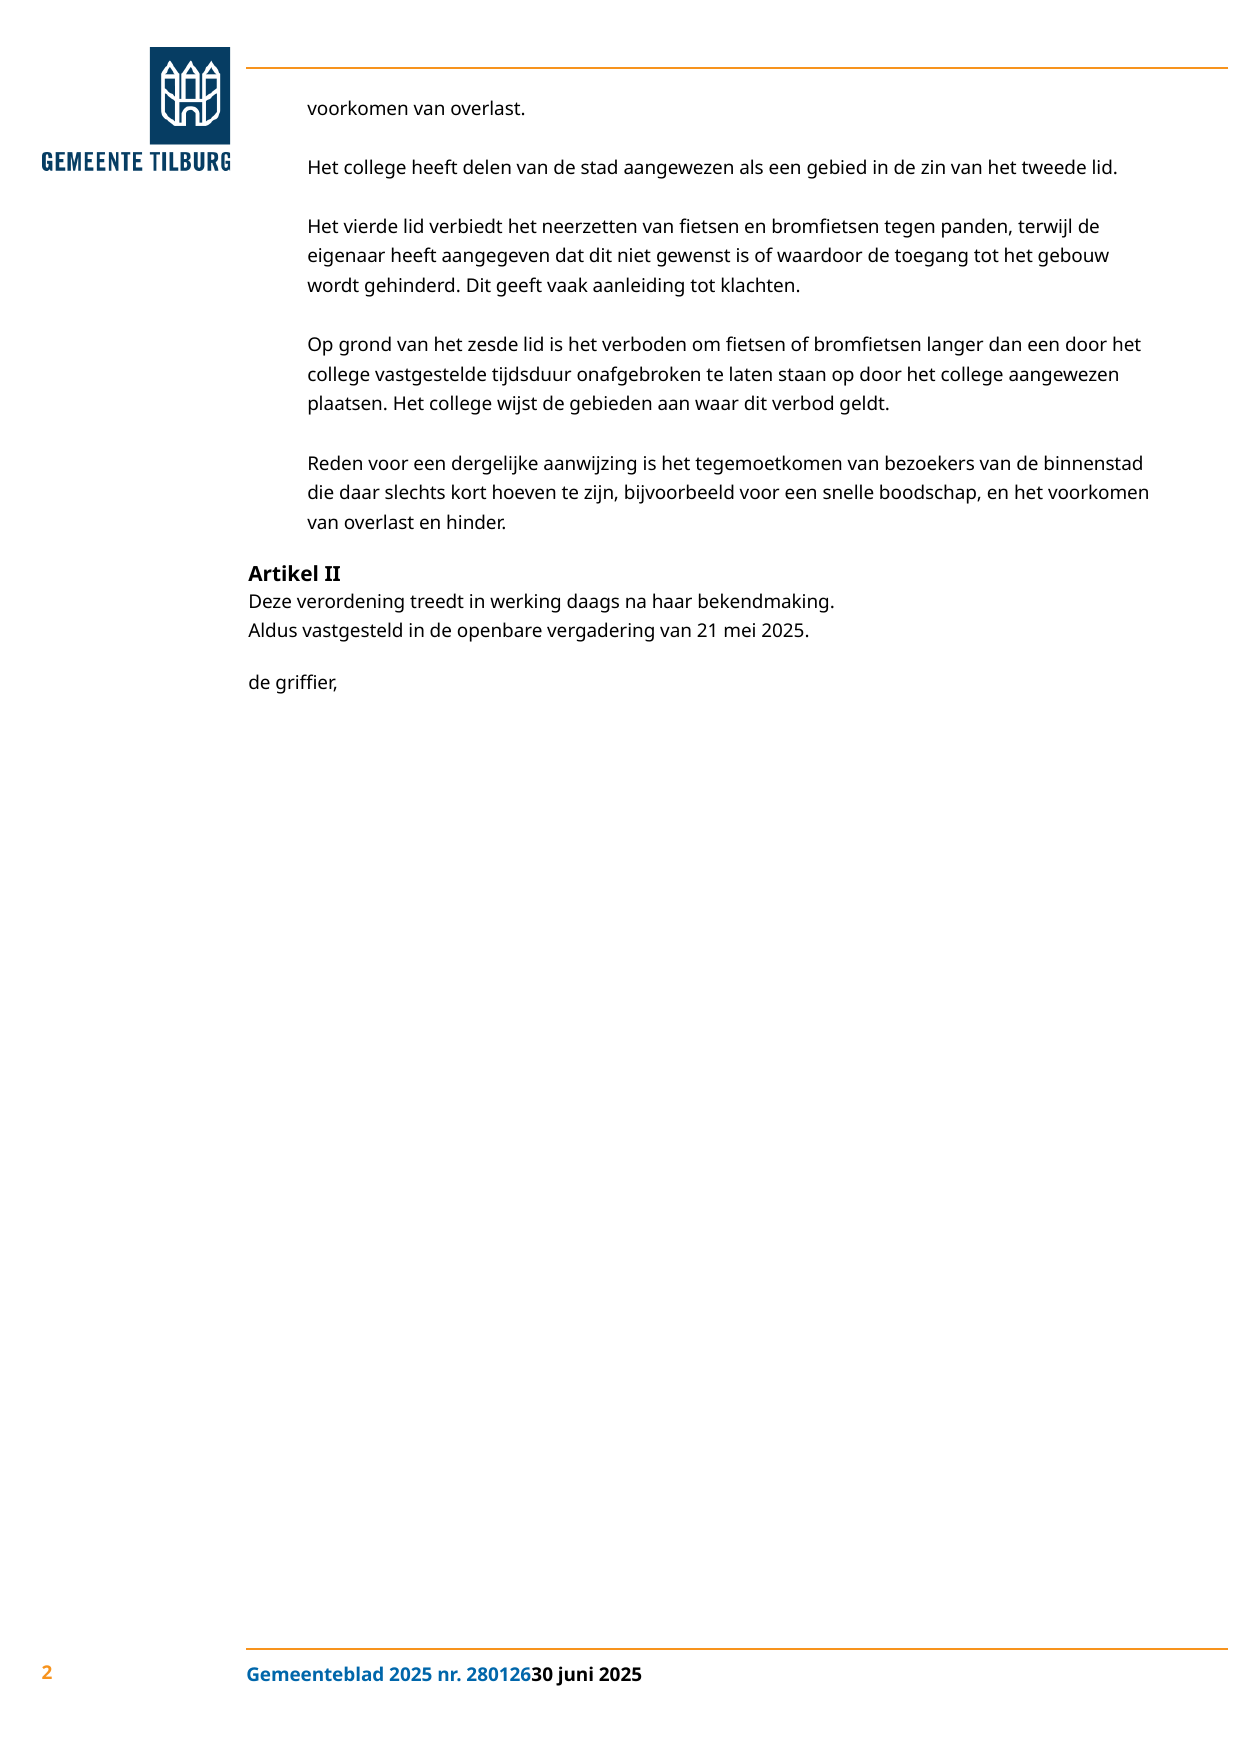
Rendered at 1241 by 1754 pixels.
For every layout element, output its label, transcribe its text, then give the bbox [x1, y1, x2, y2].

text Artikel II [248, 559, 1152, 588]
text Deze verordening treedt in werking daags na haar bekendmaking. [248, 588, 1152, 613]
list Op grond van het zesde lid is het verboden om fietsen of bromfietsen langer dan een door het college vastgestelde tijdsduur onafgebroken te laten staan op door het college aangewezen plaatsen. Het college wijst de gebieden aan waar dit verbod geldt. [248, 331, 1152, 416]
list voorkomen van overlast. [248, 95, 1152, 121]
list Het college heeft delen van de stad aangewezen als een gebied in de zin van het tweede lid. [248, 154, 1152, 180]
list Het vierde lid verbiedt het neerzetten van fietsen en bromfietsen tegen panden, terwijl de eigenaar heeft aangegeven dat dit niet gewenst is of waardoor de toegang tot het gebouw wordt gehinderd. Dit geeft vaak aanleiding tot klachten. [248, 213, 1152, 298]
picture [41, 47, 231, 172]
text de griffier, [248, 669, 1152, 694]
text Aldus vastgesteld in de openbare vergadering van 21 mei 2025. [248, 617, 1152, 643]
list Reden voor een dergelijke aanwijzing is het tegemoetkomen van bezoekers van de binnenstad die daar slechts kort hoeven te zijn, bijvoorbeeld voor een snelle boodschap, en het voorkomen van overlast en hinder. [248, 450, 1152, 535]
